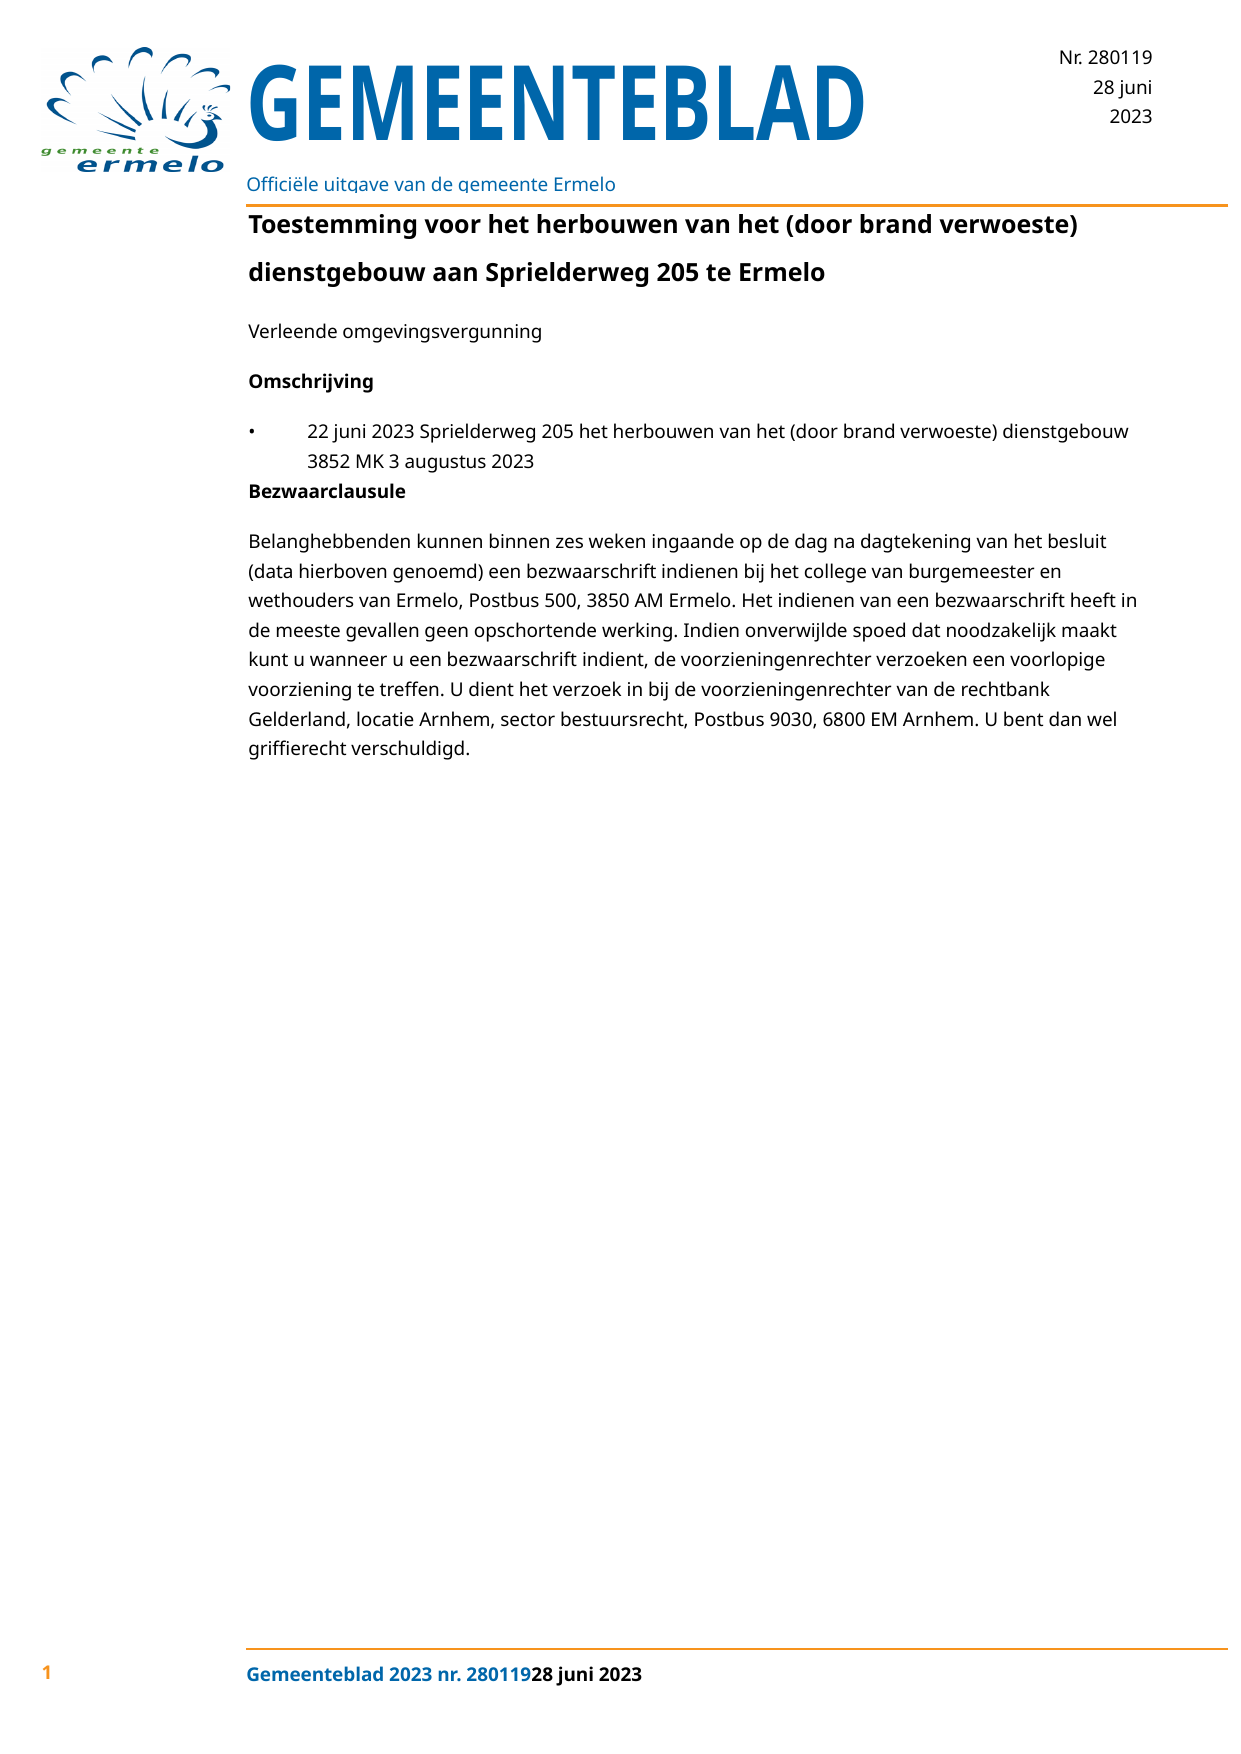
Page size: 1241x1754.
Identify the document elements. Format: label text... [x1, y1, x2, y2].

text Toestemming voor het herbouwen van het (door brand verwoeste) dienstgebouw aan Sprielderweg 205 te Ermelo [248, 207, 1152, 288]
list 22 juni 2023 Sprielderweg 205 het herbouwen van het (door brand verwoeste) dienstgebouw 3852 MK 3 augustus 2023 [248, 419, 1152, 474]
text Verleende omgevingsvergunning [248, 318, 1152, 344]
text Bezwaarclausule [248, 478, 1152, 504]
text Belanghebbenden kunnen binnen zes weken ingaande op de dag na dagtekening van het besluit (data hierboven genoemd) een bezwaarschrift indienen bij het college van burgemeester en wethouders van Ermelo, Postbus 500, 3850 AM Ermelo. Het indienen van een bezwaarschrift heeft in de meeste gevallen geen opschortende werking. Indien onverwijlde spoed dat noodzakelijk maakt kunt u wanneer u een bezwaarschrift indient, de voorzieningenrechter verzoeken een voorlopige voorziening te treffen. U dient het verzoek in bij de voorzieningenrechter van de rechtbank Gelderland, locatie Arnhem, sector bestuursrecht, Postbus 9030, 6800 EM Arnhem. U bent dan wel griffierecht verschuldigd. [248, 528, 1152, 761]
text Omschrijving [248, 368, 1152, 394]
picture [41, 47, 231, 172]
